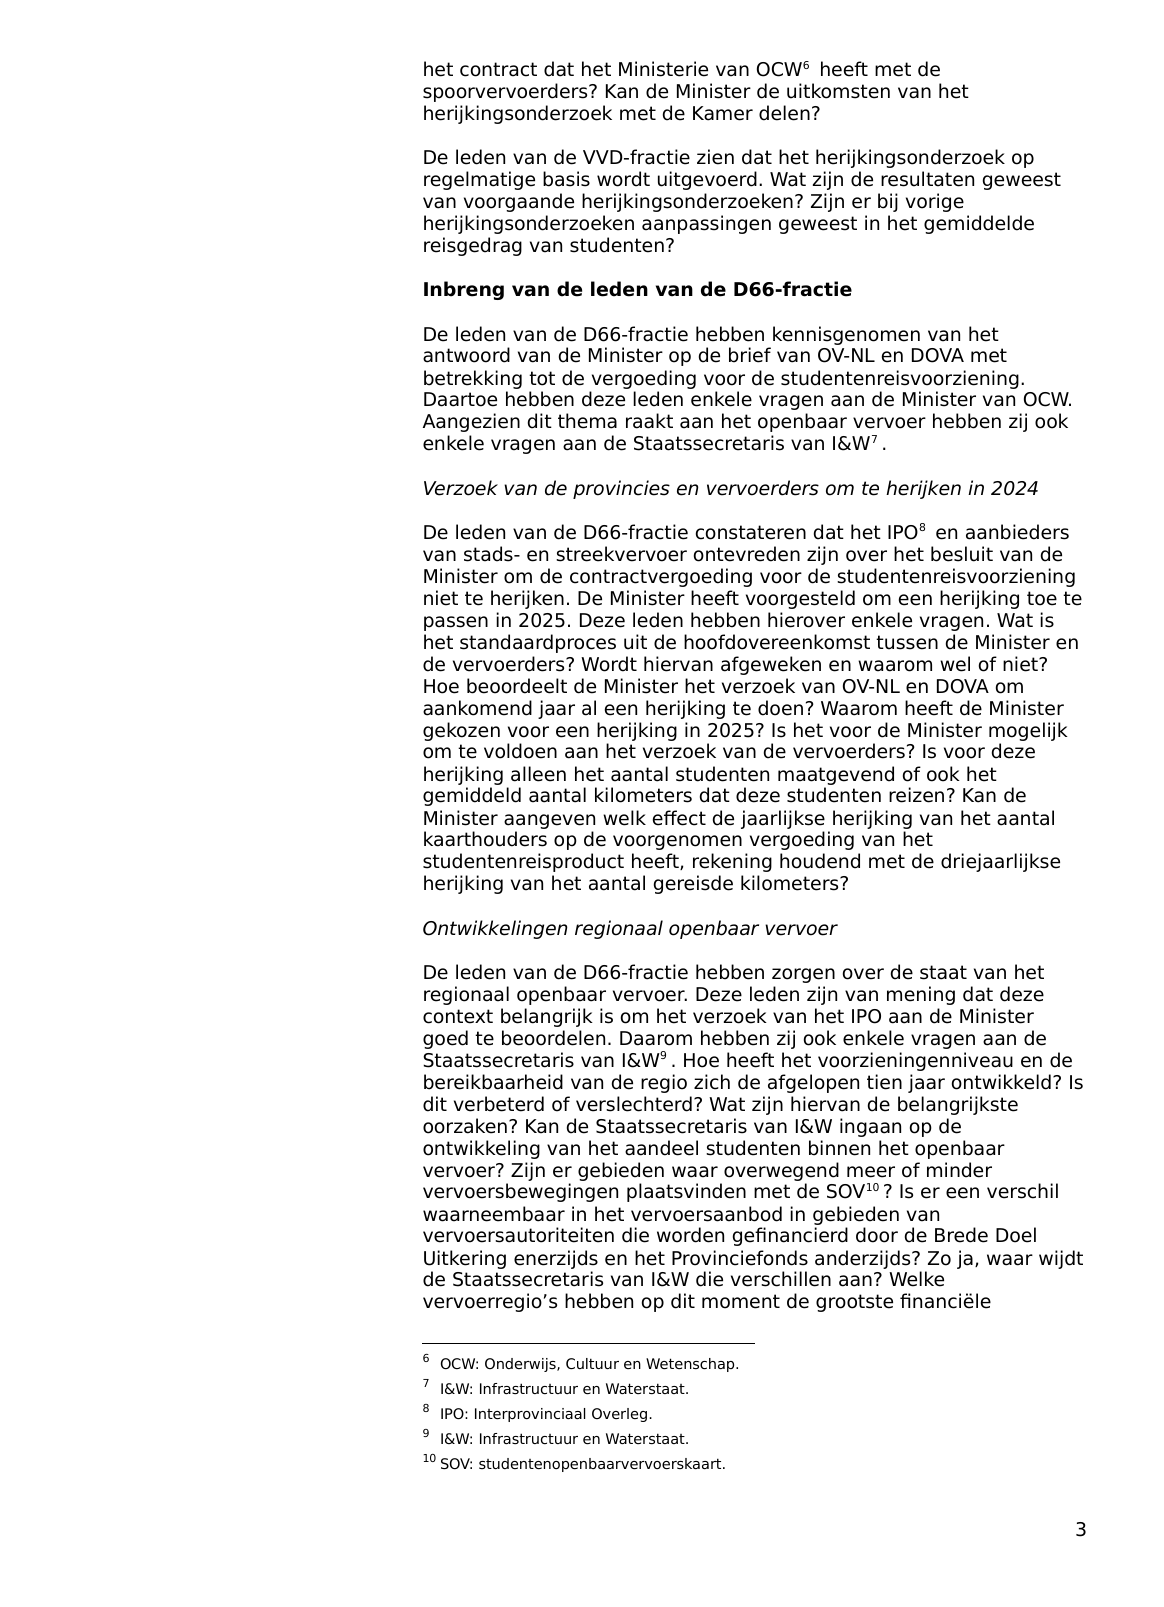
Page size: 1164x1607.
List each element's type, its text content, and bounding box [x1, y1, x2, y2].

text I&W: Infrastructuur en Waterstaat. [422, 1427, 1087, 1449]
text IPO: Interprovinciaal Overleg. [422, 1402, 1087, 1424]
text De leden van de D66-fractie hebben zorgen over de staat van het regionaal openbaar vervoer. Deze leden zijn van mening dat deze context belangrijk is om het verzoek van het IPO aan de Minister goed te beoordelen. Daarom hebben zij ook enkele vragen aan de Staatssecretaris van I&W. Hoe heeft het voorzieningenniveau en de bereikbaarheid van de regio zich de afgelopen tien jaar ontwikkeld? Is dit verbeterd of verslechterd? Wat zijn hiervan de belangrijkste oorzaken? Kan de Staatssecretaris van I&W ingaan op de ontwikkeling van het aandeel studenten binnen het openbaar vervoer? Zijn er gebieden waar overwegend meer of minder vervoersbewegingen plaatsvinden met de SOV? Is er een verschil waarneembaar in het vervoersaanbod in gebieden van vervoersautoriteiten die worden gefinancierd door de Brede Doel Uitkering enerzijds en het Provinciefonds anderzijds? Zo ja, waar wijdt de Staatssecretaris van I&W die verschillen aan? Welke vervoerregio’s hebben op dit moment de grootste financiële [422, 962, 1087, 1313]
text OCW: Onderwijs, Cultuur en Wetenschap. [422, 1352, 1087, 1374]
text De leden van de D66-fractie constateren dat het IPO en aanbieders van stads- en streekvervoer ontevreden zijn over het besluit van de Minister om de contractvergoeding voor de studentenreisvoorziening niet te herijken. De Minister heeft voorgesteld om een herijking toe te passen in 2025. Deze leden hebben hierover enkele vragen. Wat is het standaardproces uit de hoofdovereenkomst tussen de Minister en de vervoerders? Wordt hiervan afgeweken en waarom wel of niet? Hoe beoordeelt de Minister het verzoek van OV-NL en DOVA om aankomend jaar al een herijking te doen? Waarom heeft de Minister gekozen voor een herijking in 2025? Is het voor de Minister mogelijk om te voldoen aan het verzoek van de vervoerders? Is voor deze herijking alleen het aantal studenten maatgevend of ook het gemiddeld aantal kilometers dat deze studenten reizen? Kan de Minister aangeven welk effect de jaarlijkse herijking van het aantal kaarthouders op de voorgenomen vergoeding van het studentenreisproduct heeft, rekening houdend met de driejaarlijkse herijking van het aantal gereisde kilometers? [422, 522, 1087, 895]
subtitle Inbreng van de leden van de D66-fractie [422, 279, 1087, 301]
subtitle Verzoek van de provincies en vervoerders om te herijken in 2024 [422, 477, 1087, 499]
text het contract dat het Ministerie van OCW heeft met de spoorvervoerders? Kan de Minister de uitkomsten van het herijkingsonderzoek met de Kamer delen? [422, 59, 1087, 125]
subtitle Ontwikkelingen regionaal openbaar vervoer [422, 917, 1087, 939]
text SOV: studentenopenbaarvervoerskaart. [422, 1452, 1087, 1474]
text I&W: Infrastructuur en Waterstaat. [422, 1377, 1087, 1399]
text De leden van de VVD-fractie zien dat het herijkingsonderzoek op regelmatige basis wordt uitgevoerd. Wat zijn de resultaten geweest van voorgaande herijkingsonderzoeken? Zijn er bij vorige herijkingsonderzoeken aanpassingen geweest in het gemiddelde reisgedrag van studenten? [422, 147, 1087, 257]
text De leden van de D66-fractie hebben kennisgenomen van het antwoord van de Minister op de brief van OV-NL en DOVA met betrekking tot de vergoeding voor de studentenreisvoorziening. Daartoe hebben deze leden enkele vragen aan de Minister van OCW. Aangezien dit thema raakt aan het openbaar vervoer hebben zij ook enkele vragen aan de Staatssecretaris van I&W. [422, 323, 1087, 455]
